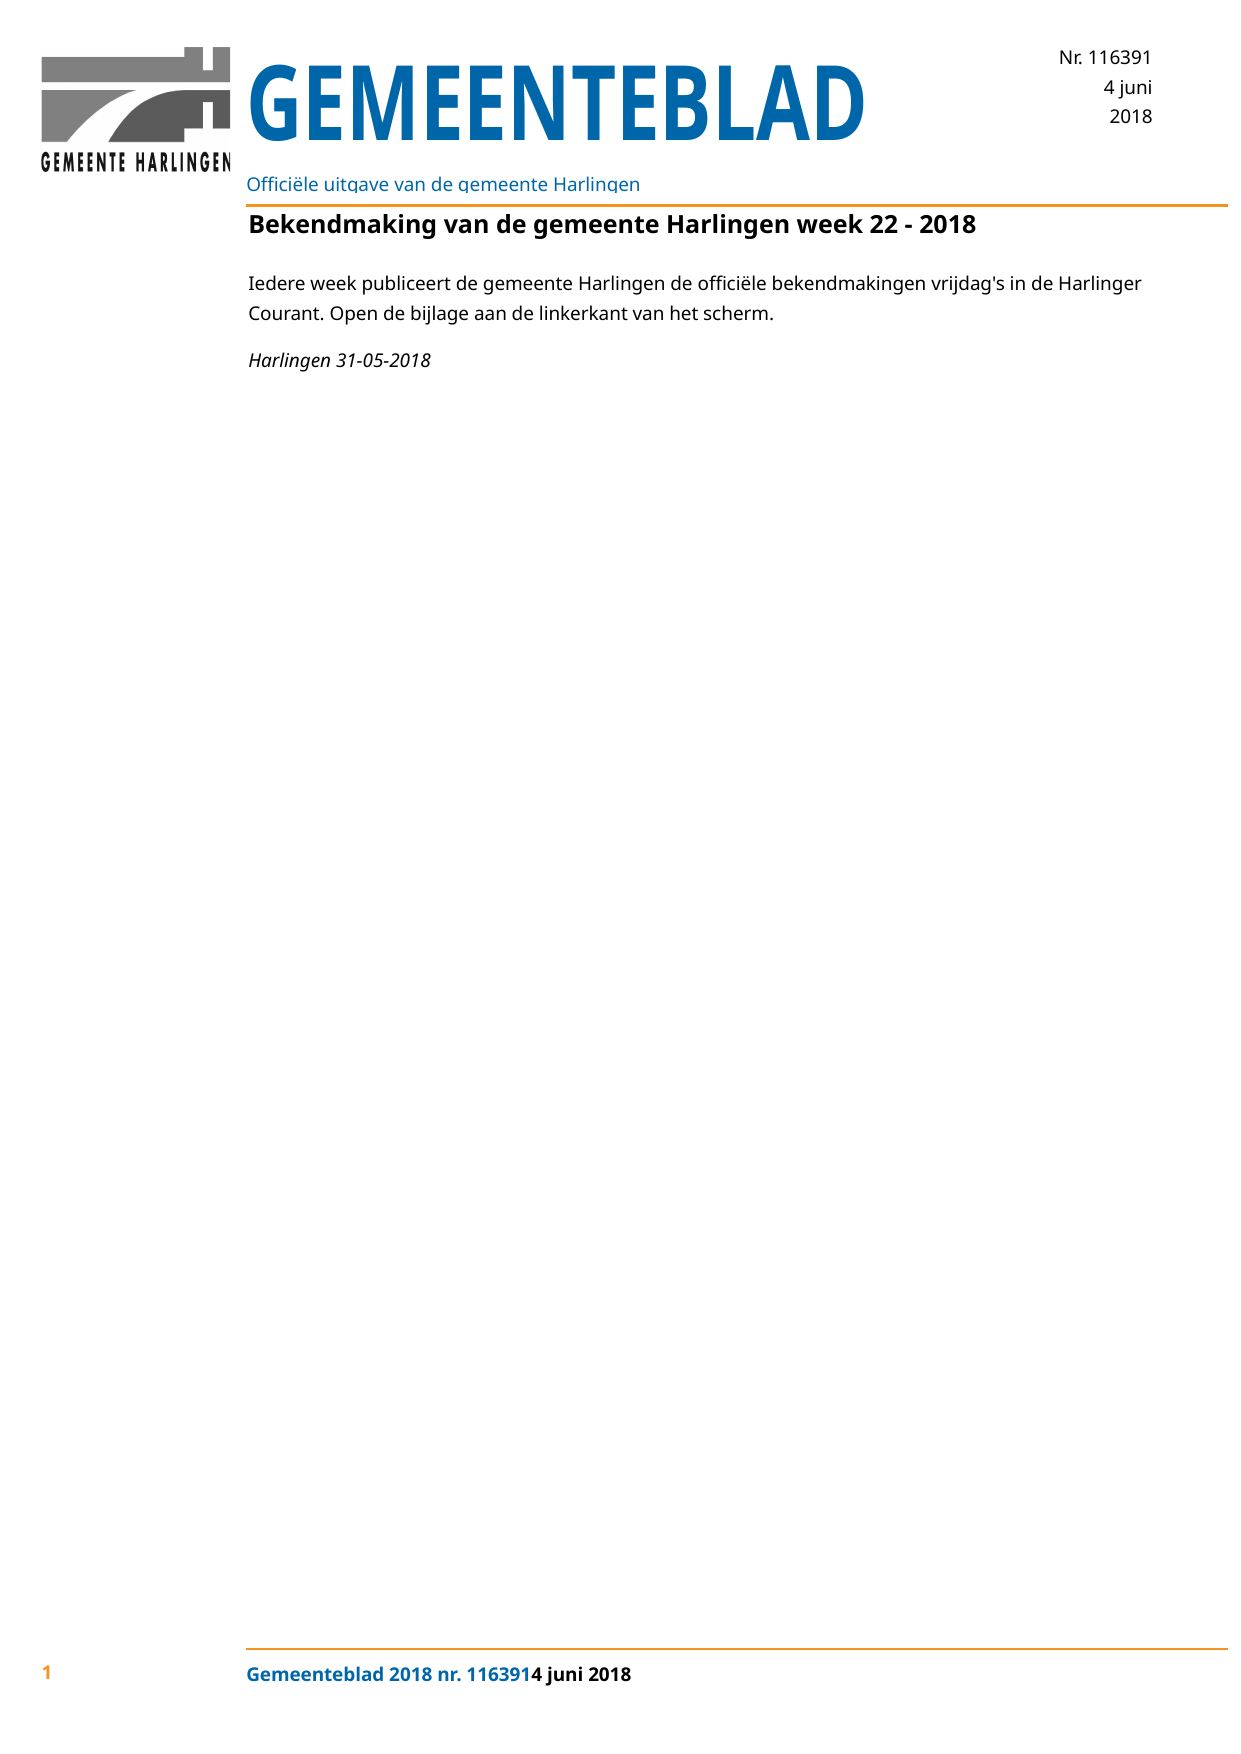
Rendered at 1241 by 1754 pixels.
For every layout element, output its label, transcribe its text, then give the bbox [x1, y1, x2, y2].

text Bekendmaking van de gemeente Harlingen week 22 - 2018 [248, 207, 1152, 241]
text Iedere week publiceert de gemeente Harlingen de officiële bekendmakingen vrijdag's in de Harlinger Courant. Open de bijlage aan de linkerkant van het scherm. [248, 270, 1152, 326]
text Harlingen 31-05-2018 [248, 348, 1152, 373]
picture [41, 47, 231, 172]
